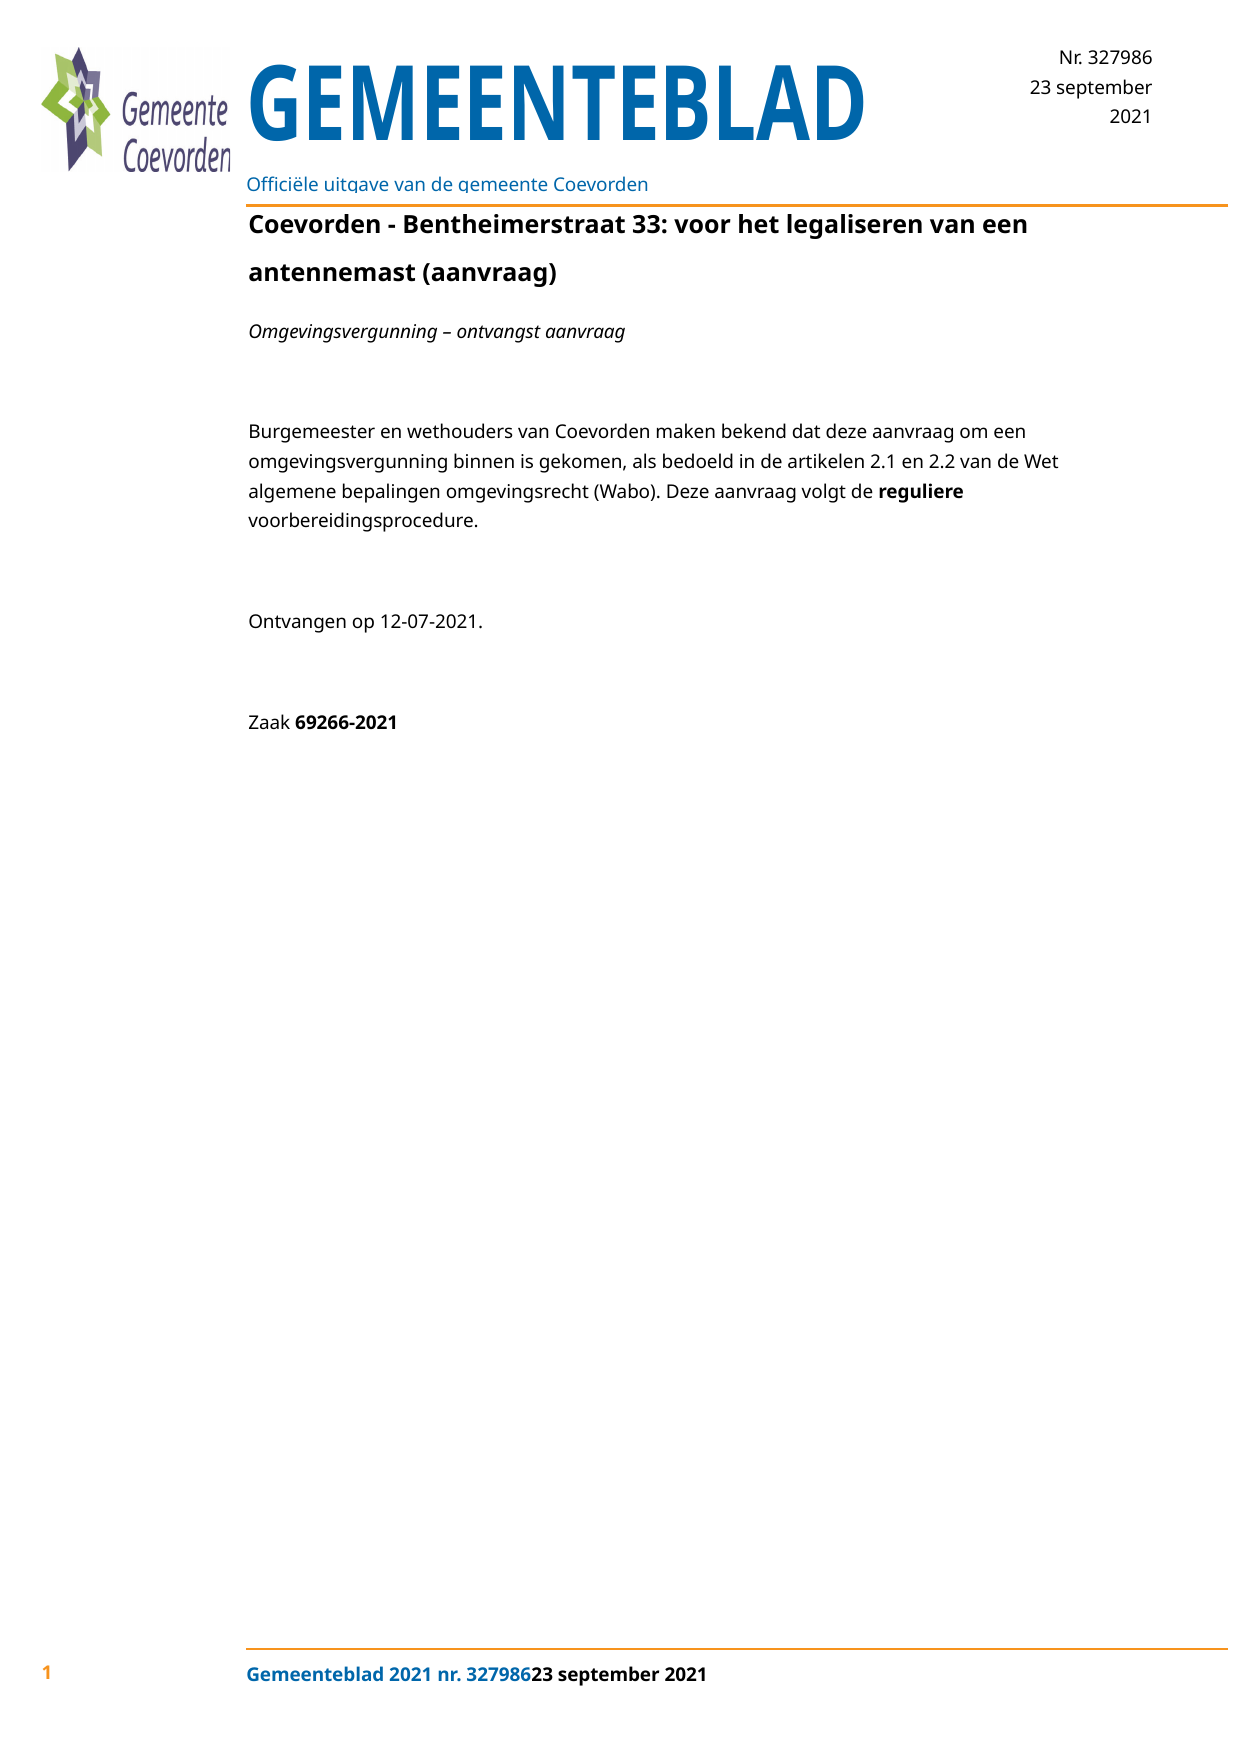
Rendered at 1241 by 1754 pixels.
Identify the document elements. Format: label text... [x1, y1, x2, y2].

text Omgevingsvergunning – ontvangst aanvraag [248, 318, 1152, 344]
text Coevorden - Bentheimerstraat 33: voor het legaliseren van een antennemast (aanvraag) [248, 207, 1152, 288]
picture [41, 47, 231, 172]
text Zaak 69266-2021 [248, 709, 1152, 735]
text Burgemeester en wethouders van Coevorden maken bekend dat deze aanvraag om een omgevingsvergunning binnen is gekomen, als bedoeld in de artikelen 2.1 en 2.2 van de Wet algemene bepalingen omgevingsrecht (Wabo). Deze aanvraag volgt de reguliere voorbereidingsprocedure. [248, 419, 1152, 533]
text Ontvangen op 12-07-2021. [248, 608, 1152, 634]
